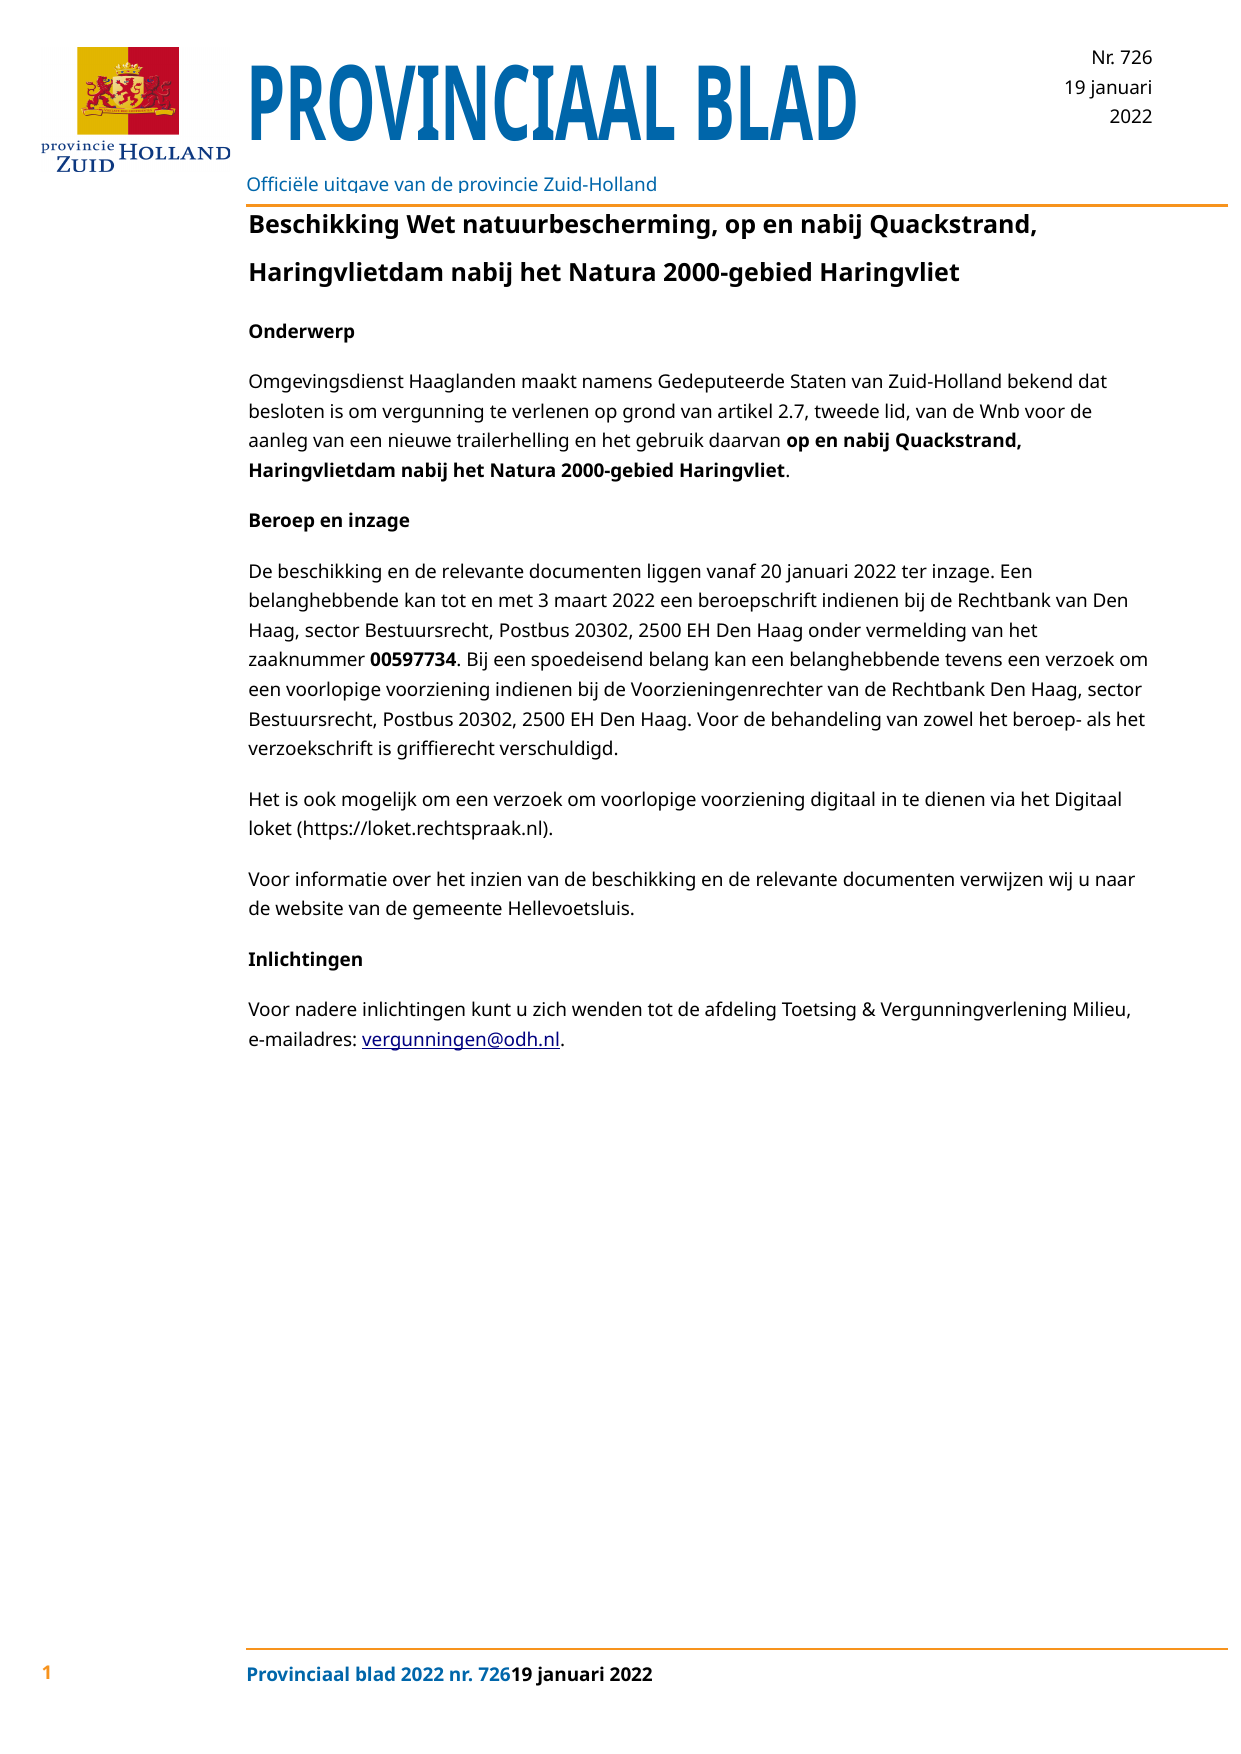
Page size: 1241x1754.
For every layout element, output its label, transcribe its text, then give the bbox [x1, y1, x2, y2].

text Beschikking Wet natuurbescherming, op en nabij Quackstrand, Haringvlietdam nabij het Natura 2000-gebied Haringvliet [248, 207, 1152, 288]
text Omgevingsdienst Haaglanden maakt namens Gedeputeerde Staten van Zuid-Holland bekend dat besloten is om vergunning te verlenen op grond van artikel 2.7, tweede lid, van de Wnb voor de aanleg van een nieuwe trailerhelling en het gebruik daarvan op en nabij Quackstrand, Haringvlietdam nabij het Natura 2000-gebied Haringvliet. [248, 368, 1152, 483]
text Het is ook mogelijk om een verzoek om voorlopige voorziening digitaal in te dienen via het Digitaal loket (https://loket.rechtspraak.nl). [248, 786, 1152, 841]
picture [41, 47, 231, 172]
text Inlichtingen [248, 946, 1152, 972]
text De beschikking en de relevante documenten liggen vanaf 20 januari 2022 ter inzage. Een belanghebbende kan tot en met 3 maart 2022 een beroepschrift indienen bij de Rechtbank van Den Haag, sector Bestuursrecht, Postbus 20302, 2500 EH Den Haag onder vermelding van het zaaknummer 00597734. Bij een spoedeisend belang kan een belanghebbende tevens een verzoek om een voorlopige voorziening indienen bij de Voorzieningenrechter van de Rechtbank Den Haag, sector Bestuursrecht, Postbus 20302, 2500 EH Den Haag. Voor de behandeling van zowel het beroep- als het verzoekschrift is griffierecht verschuldigd. [248, 558, 1152, 761]
text Voor nadere inlichtingen kunt u zich wenden tot de afdeling Toetsing & Vergunningverlening Milieu, e-mailadres: vergunningen@odh.nl. [248, 996, 1152, 1052]
text Beroep en inzage [248, 507, 1152, 533]
text Onderwerp [248, 318, 1152, 344]
text Voor informatie over het inzien van de beschikking en de relevante documenten verwijzen wij u naar de website van de gemeente Hellevoetsluis. [248, 866, 1152, 921]
